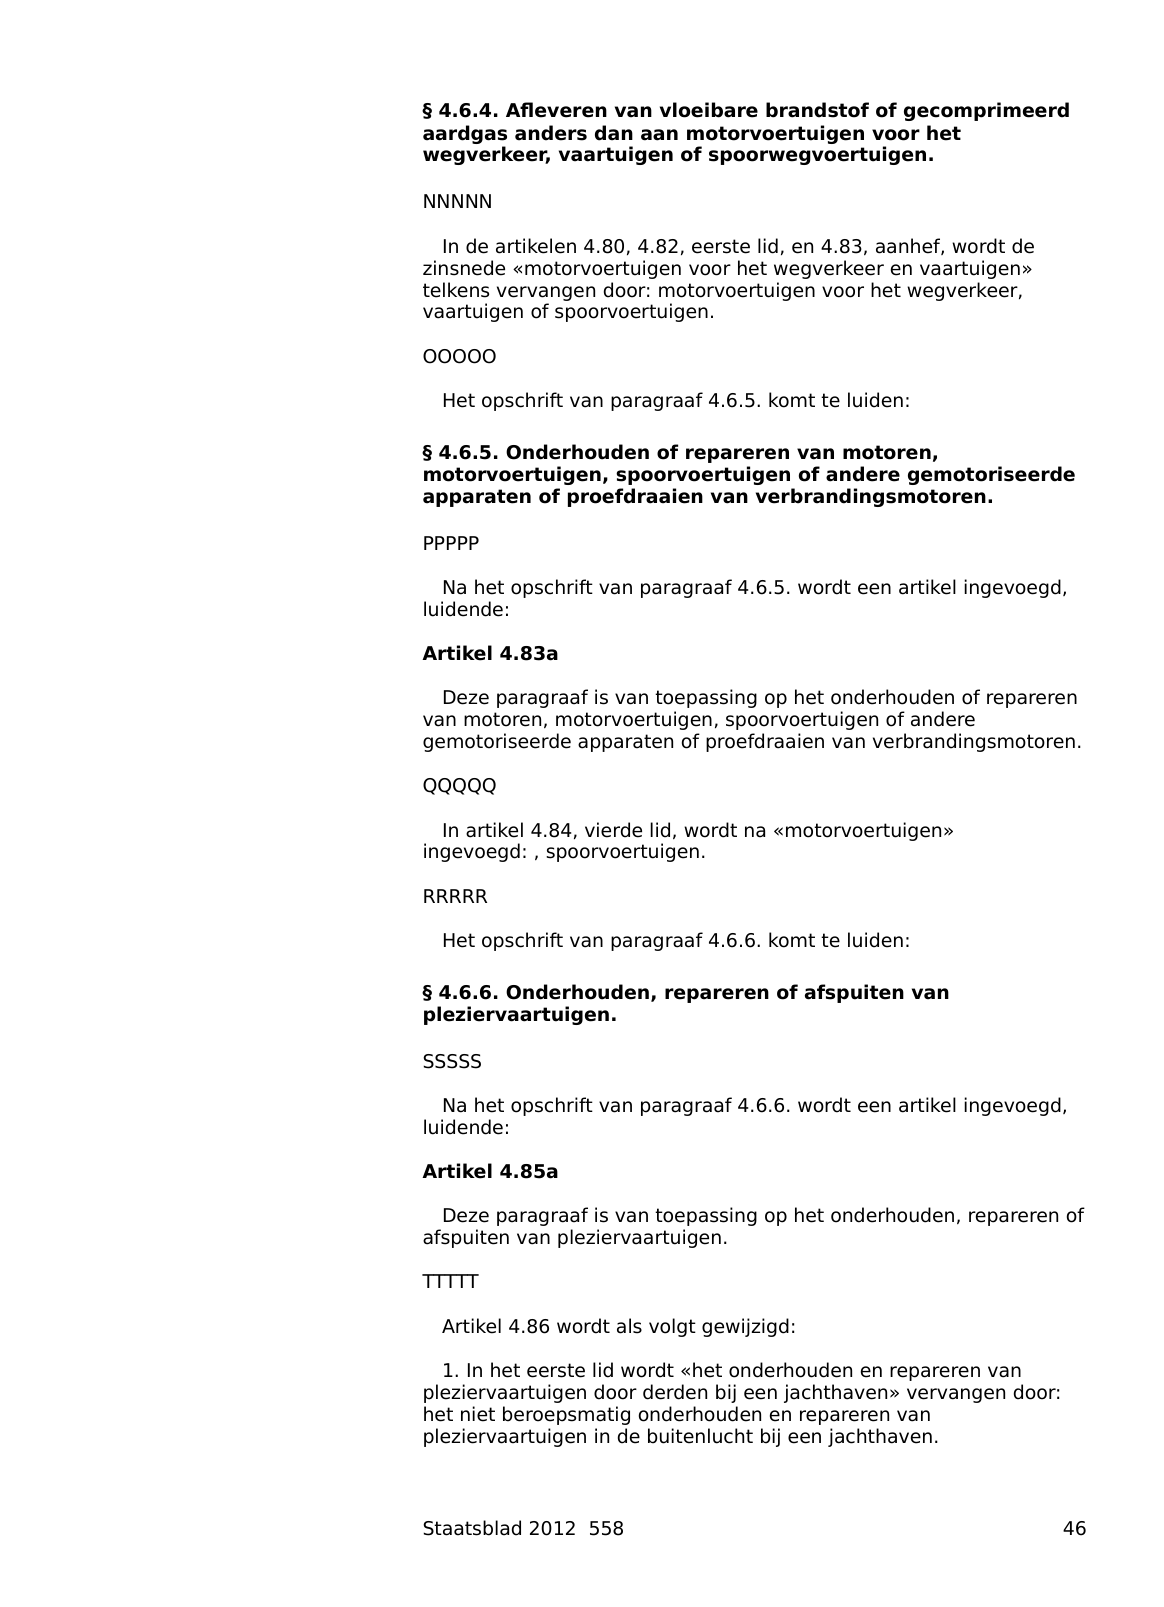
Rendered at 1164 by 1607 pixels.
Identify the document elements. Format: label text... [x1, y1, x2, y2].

subtitle § 4.6.5. Onderhouden of repareren van motoren, motorvoertuigen, spoorvoertuigen of andere gemotoriseerde apparaten of proefdraaien van verbrandingsmotoren. [422, 442, 1087, 508]
text PPPPP [422, 533, 1087, 555]
text Deze paragraaf is van toepassing op het onderhouden, repareren of afspuiten van pleziervaartuigen. [422, 1205, 1087, 1249]
text Het opschrift van paragraaf 4.6.5. komt te luiden: [422, 390, 1087, 412]
subtitle Artikel 4.85a [422, 1161, 1087, 1183]
text Het opschrift van paragraaf 4.6.6. komt te luiden: [422, 930, 1087, 952]
text Artikel 4.86 wordt als volgt gewijzigd: [422, 1316, 1087, 1337]
text Na het opschrift van paragraaf 4.6.6. wordt een artikel ingevoegd, luidende: [422, 1095, 1087, 1139]
text TTTTT [422, 1271, 1087, 1293]
text In de artikelen 4.80, 4.82, eerste lid, en 4.83, aanhef, wordt de zinsnede «motorvoertuigen voor het wegverkeer en vaartuigen» telkens vervangen door: motorvoertuigen voor het wegverkeer, vaartuigen of spoorvoertuigen. [422, 236, 1087, 323]
text NNNNN [422, 191, 1087, 213]
subtitle Artikel 4.83a [422, 643, 1087, 665]
text SSSSS [422, 1051, 1087, 1073]
text 1. In het eerste lid wordt «het onderhouden en repareren van pleziervaartuigen door derden bij een jachthaven» vervangen door: het niet beroepsmatig onderhouden en repareren van pleziervaartuigen in de buitenlucht bij een jachthaven. [422, 1360, 1087, 1448]
text Na het opschrift van paragraaf 4.6.5. wordt een artikel ingevoegd, luidende: [422, 577, 1087, 621]
text Deze paragraaf is van toepassing op het onderhouden of repareren van motoren, motorvoertuigen, spoorvoertuigen of andere gemotoriseerde apparaten of proefdraaien van verbrandingsmotoren. [422, 687, 1087, 753]
subtitle § 4.6.6. Onderhouden, repareren of afspuiten van pleziervaartuigen. [422, 982, 1087, 1026]
text RRRRR [422, 886, 1087, 908]
text OOOOO [422, 346, 1087, 368]
text QQQQQ [422, 775, 1087, 797]
text In artikel 4.84, vierde lid, wordt na «motorvoertuigen» ingevoegd: , spoorvoertuigen. [422, 819, 1087, 863]
subtitle § 4.6.4. Afleveren van vloeibare brandstof of gecomprimeerd aardgas anders dan aan motorvoertuigen voor het wegverkeer, vaartuigen of spoorwegvoertuigen. [422, 100, 1087, 166]
